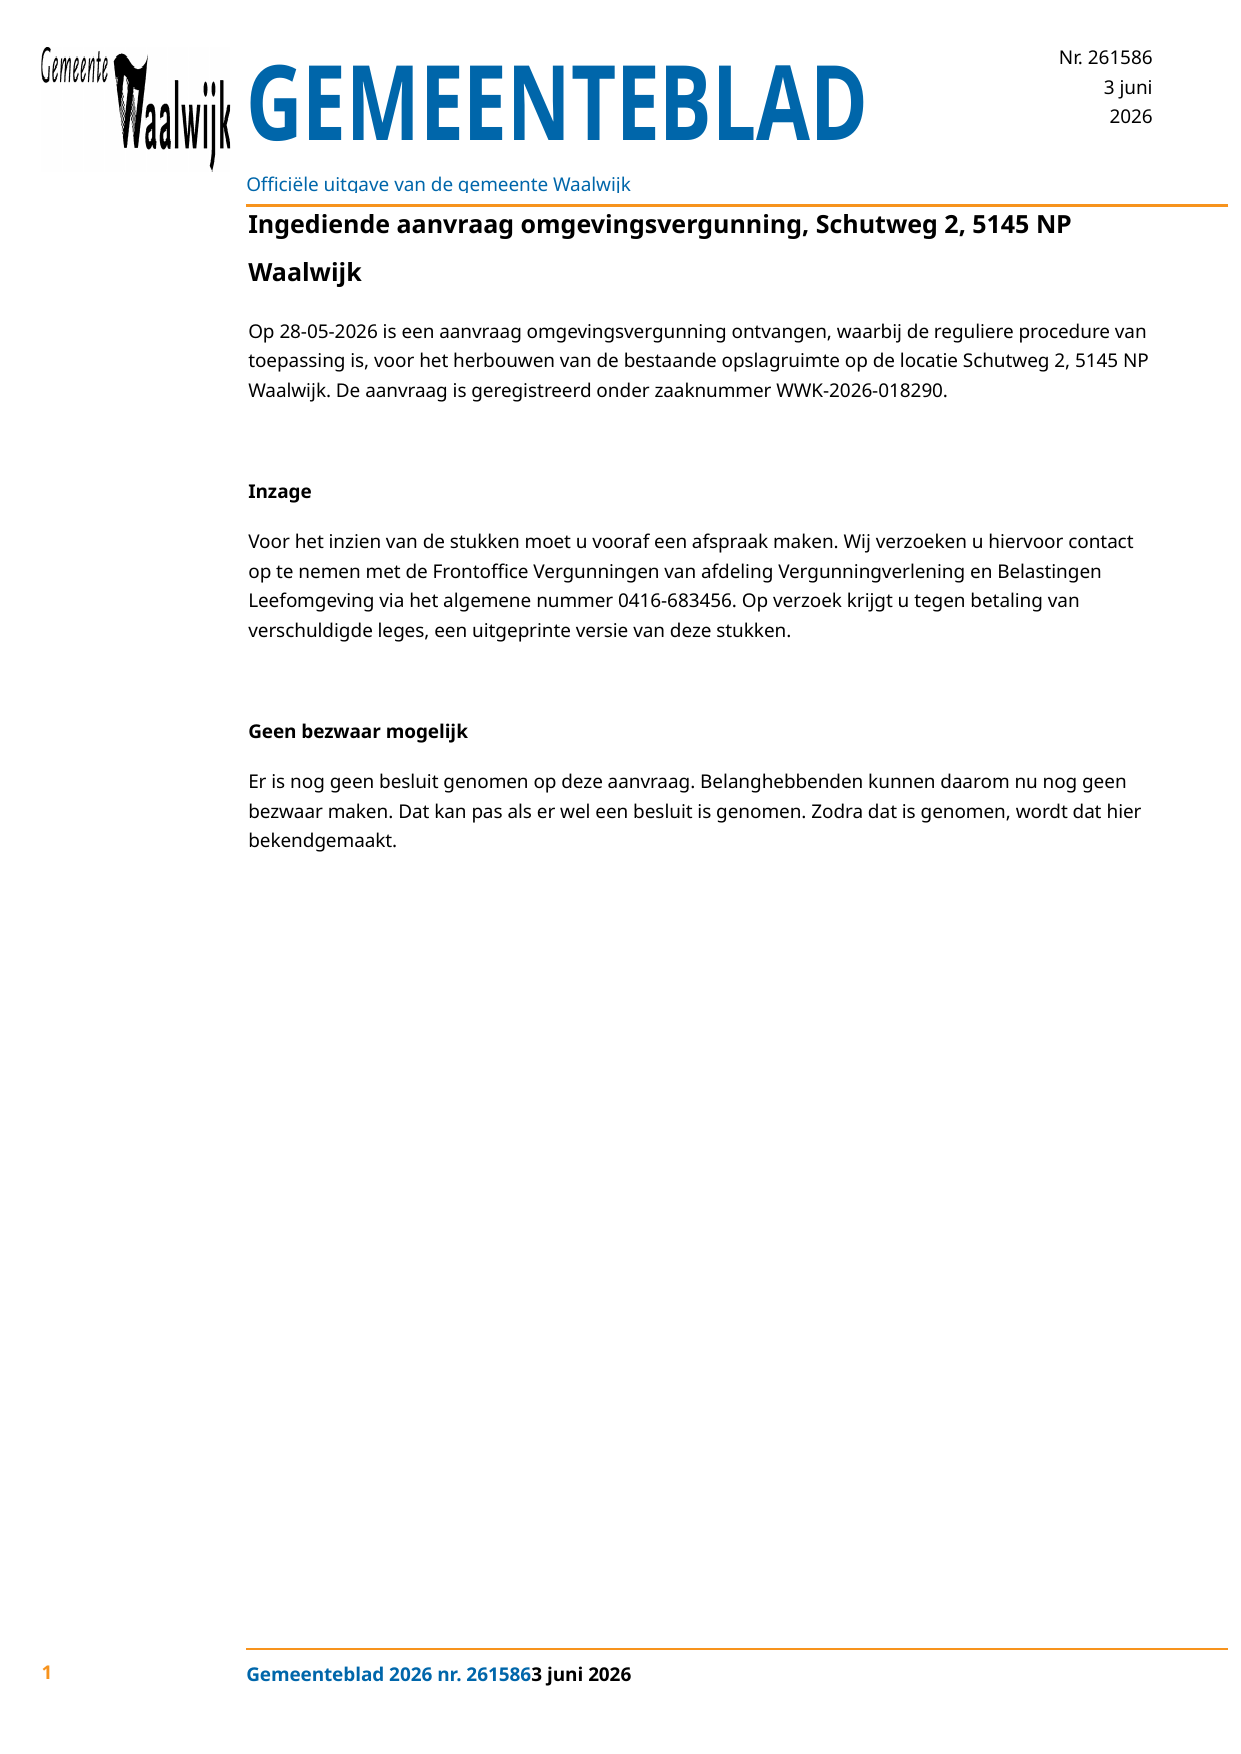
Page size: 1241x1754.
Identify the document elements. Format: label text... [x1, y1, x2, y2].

picture [41, 47, 231, 172]
text Ingediende aanvraag omgevingsvergunning, Schutweg 2, 5145 NP Waalwijk [248, 207, 1152, 288]
text Op 28-05-2026 is een aanvraag omgevingsvergunning ontvangen, waarbij de reguliere procedure van toepassing is, voor het herbouwen van de bestaande opslagruimte op de locatie Schutweg 2, 5145 NP Waalwijk. De aanvraag is geregistreerd onder zaaknummer WWK-2026-018290. [248, 318, 1152, 403]
text Er is nog geen besluit genomen op deze aanvraag. Belanghebbenden kunnen daarom nu nog geen bezwaar maken. Dat kan pas als er wel een besluit is genomen. Zodra dat is genomen, wordt dat hier bekendgemaakt. [248, 768, 1152, 853]
text Inzage [248, 478, 1152, 504]
text Voor het inzien van de stukken moet u vooraf een afspraak maken. Wij verzoeken u hiervoor contact op te nemen met de Frontoffice Vergunningen van afdeling Vergunningverlening en Belastingen Leefomgeving via het algemene nummer 0416-683456. Op verzoek krijgt u tegen betaling van verschuldigde leges, een uitgeprinte versie van deze stukken. [248, 528, 1152, 643]
text Geen bezwaar mogelijk [248, 718, 1152, 744]
